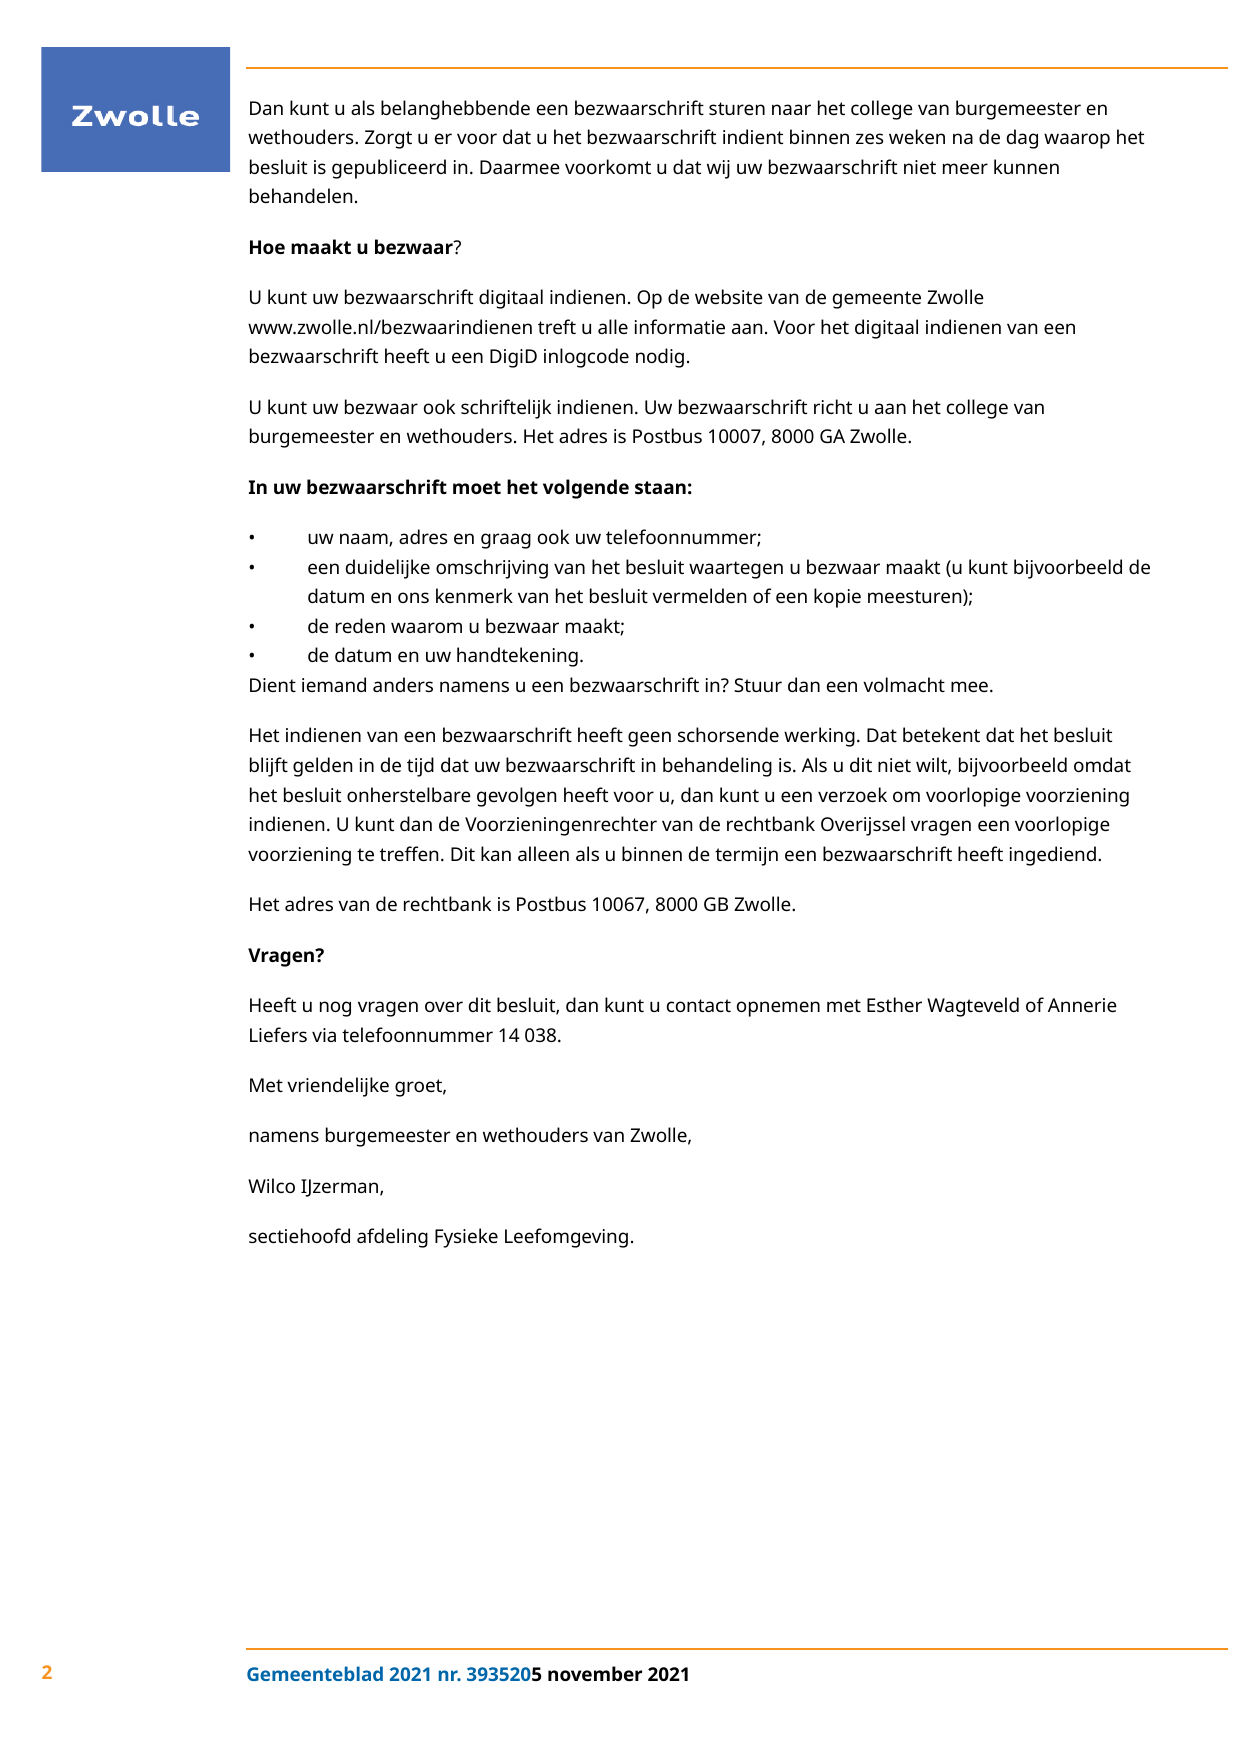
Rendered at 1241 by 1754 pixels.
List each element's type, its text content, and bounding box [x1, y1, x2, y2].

text In uw bezwaarschrift moet het volgende staan: [248, 474, 1152, 500]
list een duidelijke omschrijving van het besluit waartegen u bezwaar maakt (u kunt bijvoorbeeld de datum en ons kenmerk van het besluit vermelden of een kopie meesturen); [248, 554, 1152, 609]
list uw naam, adres en graag ook uw telefoonnummer; [248, 524, 1152, 550]
text sectiehoofd afdeling Fysieke Leefomgeving. [248, 1223, 1152, 1249]
text Heeft u nog vragen over dit besluit, dan kunt u contact opnemen met Esther Wagteveld of Annerie Liefers via telefoonnummer 14 038. [248, 992, 1152, 1048]
list de reden waarom u bezwaar maakt; [248, 613, 1152, 639]
text U kunt uw bezwaarschrift digitaal indienen. Op de website van de gemeente Zwolle www.zwolle.nl/bezwaarindienen treft u alle informatie aan. Voor het digitaal indienen van een bezwaarschrift heeft u een DigiD inlogcode nodig. [248, 284, 1152, 369]
text Dient iemand anders namens u een bezwaarschrift in? Stuur dan een volmacht mee. [248, 672, 1152, 698]
text Het adres van de rechtbank is Postbus 10067, 8000 GB Zwolle. [248, 891, 1152, 917]
text Dan kunt u als belanghebbende een bezwaarschrift sturen naar het college van burgemeester en wethouders. Zorgt u er voor dat u het bezwaarschrift indient binnen zes weken na de dag waarop het besluit is gepubliceerd in. Daarmee voorkomt u dat wij uw bezwaarschrift niet meer kunnen behandelen. [248, 95, 1152, 209]
text Vragen? [248, 942, 1152, 968]
text Hoe maakt u bezwaar? [248, 234, 1152, 260]
text Het indienen van een bezwaarschrift heeft geen schorsende werking. Dat betekent dat het besluit blijft gelden in de tijd dat uw bezwaarschrift in behandeling is. Als u dit niet wilt, bijvoorbeeld omdat het besluit onherstelbare gevolgen heeft voor u, dan kunt u een verzoek om voorlopige voorziening indienen. U kunt dan de Voorzieningenrechter van de rechtbank Overijssel vragen een voorlopige voorziening te treffen. Dit kan alleen als u binnen de termijn een bezwaarschrift heeft ingediend. [248, 723, 1152, 867]
list de datum en uw handtekening. [248, 643, 1152, 668]
picture [41, 47, 231, 172]
text Met vriendelijke groet, [248, 1072, 1152, 1098]
text U kunt uw bezwaar ook schriftelijk indienen. Uw bezwaarschrift richt u aan het college van burgemeester en wethouders. Het adres is Postbus 10007, 8000 GA Zwolle. [248, 394, 1152, 449]
text namens burgemeester en wethouders van Zwolle, [248, 1123, 1152, 1148]
text Wilco IJzerman, [248, 1173, 1152, 1199]
